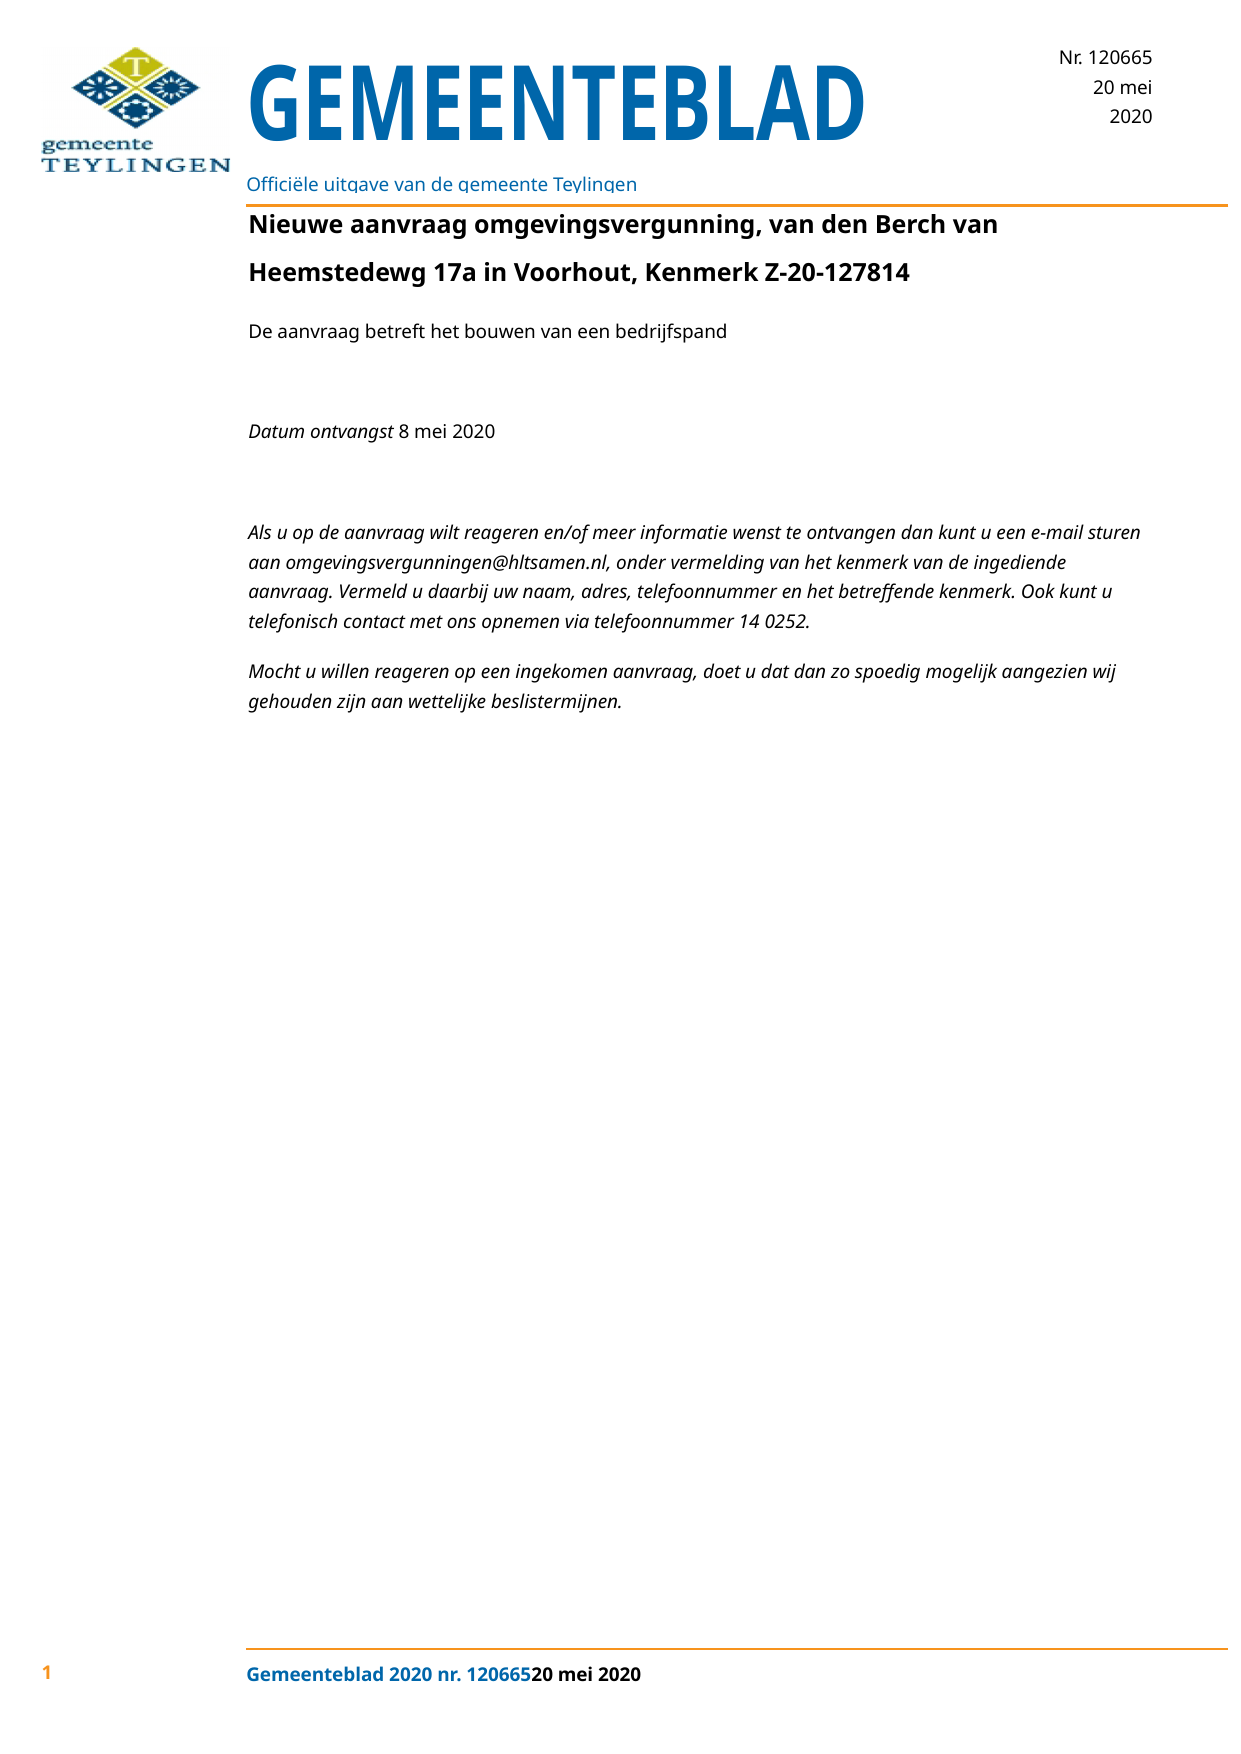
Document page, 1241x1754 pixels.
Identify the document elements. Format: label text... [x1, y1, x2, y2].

text Als u op de aanvraag wilt reageren en/of meer informatie wenst te ontvangen dan kunt u een e-mail sturen aan omgevingsvergunningen@hltsamen.nl, onder vermelding van het kenmerk van de ingediende aanvraag. Vermeld u daarbij uw naam, adres, telefoonnummer en het betreffende kenmerk. Ook kunt u telefonisch contact met ons opnemen via telefoonnummer 14 0252. [248, 519, 1152, 634]
text Datum ontvangst 8 mei 2020 [248, 419, 1152, 444]
text Mocht u willen reageren op een ingekomen aanvraag, doet u dat dan zo spoedig mogelijk aangezien wij gehouden zijn aan wettelijke beslistermijnen. [248, 659, 1152, 714]
text Nieuwe aanvraag omgevingsvergunning, van den Berch van Heemstedewg 17a in Voorhout, Kenmerk Z-20-127814 [248, 207, 1152, 288]
picture [41, 47, 231, 172]
text De aanvraag betreft het bouwen van een bedrijfspand [248, 318, 1152, 344]
